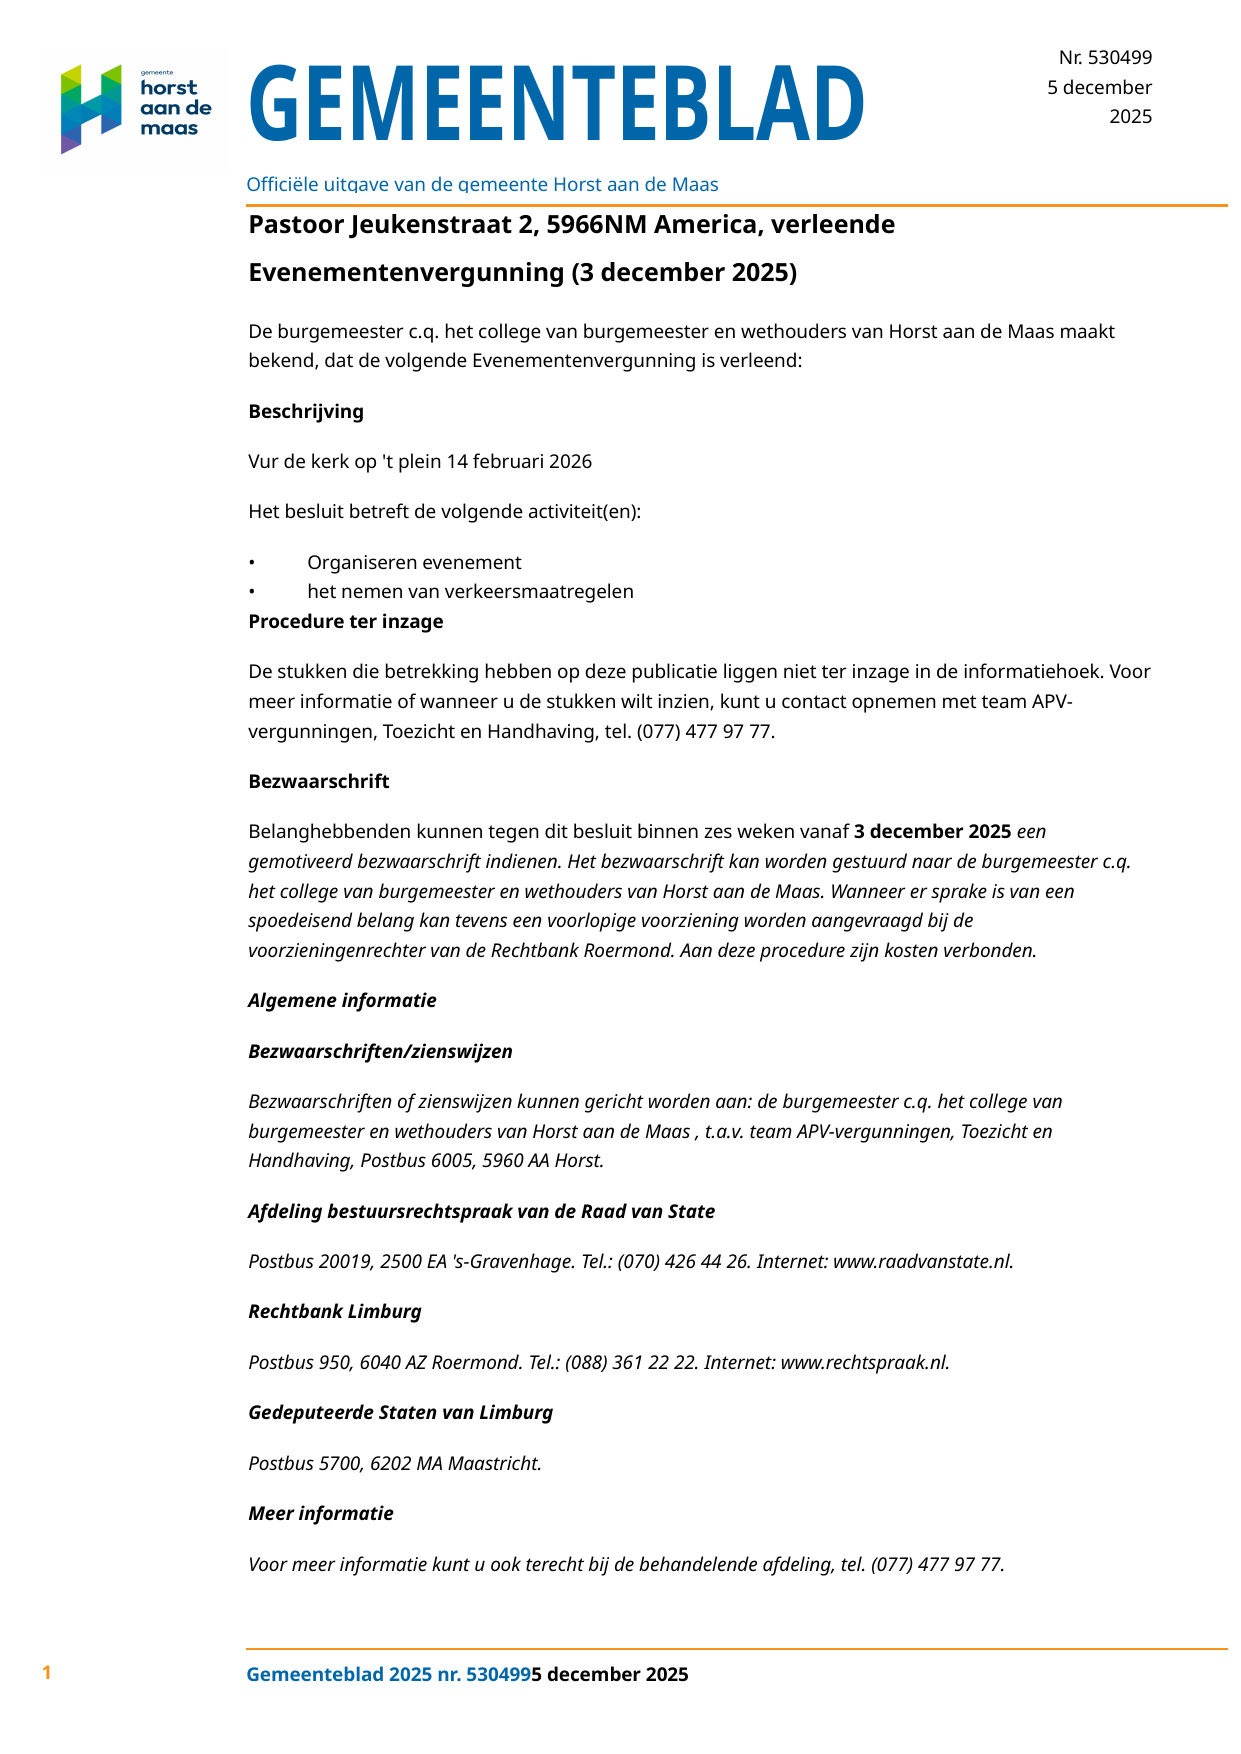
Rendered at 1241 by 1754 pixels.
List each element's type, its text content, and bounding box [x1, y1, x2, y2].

text Bezwaarschriften/zienswijzen [248, 1038, 1152, 1064]
text Gedeputeerde Staten van Limburg [248, 1399, 1152, 1425]
text Het besluit betreft de volgende activiteit(en): [248, 499, 1152, 524]
text Afdeling bestuursrechtspraak van de Raad van State [248, 1198, 1152, 1224]
text Beschrijving [248, 398, 1152, 424]
text Pastoor Jeukenstraat 2, 5966NM America, verleende Evenementenvergunning (3 december 2025) [248, 207, 1152, 288]
text Voor meer informatie kunt u ook terecht bij de behandelende afdeling, tel. (077) 477 97 77. [248, 1551, 1152, 1577]
text Meer informatie [248, 1500, 1152, 1526]
text Belanghebbenden kunnen tegen dit besluit binnen zes weken vanaf 3 december 2025 een gemotiveerd bezwaarschrift indienen. Het bezwaarschrift kan worden gestuurd naar de burgemeester c.q. het college van burgemeester en wethouders van Horst aan de Maas. Wanneer er sprake is van een spoedeisend belang kan tevens een voorlopige voorziening worden aangevraagd bij de voorzieningenrechter van de Rechtbank Roermond. Aan deze procedure zijn kosten verbonden. [248, 819, 1152, 963]
text Postbus 5700, 6202 MA Maastricht. [248, 1450, 1152, 1476]
text De burgemeester c.q. het college van burgemeester en wethouders van Horst aan de Maas maakt bekend, dat de volgende Evenementenvergunning is verleend: [248, 318, 1152, 373]
text Rechtbank Limburg [248, 1299, 1152, 1324]
list Organiseren evenement [248, 549, 1152, 575]
text Procedure ter inzage [248, 608, 1152, 634]
text Vur de kerk op 't plein 14 februari 2026 [248, 448, 1152, 474]
text Bezwaarschrift [248, 768, 1152, 794]
text Algemene informatie [248, 987, 1152, 1013]
picture [41, 47, 231, 172]
list het nemen van verkeersmaatregelen [248, 579, 1152, 604]
text De stukken die betrekking hebben op deze publicatie liggen niet ter inzage in de informatiehoek. Voor meer informatie of wanneer u de stukken wilt inzien, kunt u contact opnemen met team APV-vergunningen, Toezicht en Handhaving, tel. (077) 477 97 77. [248, 659, 1152, 744]
text Postbus 20019, 2500 EA 's-Gravenhage. Tel.: (070) 426 44 26. Internet: www.raadvanstate.nl. [248, 1248, 1152, 1274]
text Bezwaarschriften of zienswijzen kunnen gericht worden aan: de burgemeester c.q. het college van burgemeester en wethouders van Horst aan de Maas , t.a.v. team APV-vergunningen, Toezicht en Handhaving, Postbus 6005, 5960 AA Horst. [248, 1088, 1152, 1173]
text Postbus 950, 6040 AZ Roermond. Tel.: (088) 361 22 22. Internet: www.rechtspraak.nl. [248, 1349, 1152, 1375]
